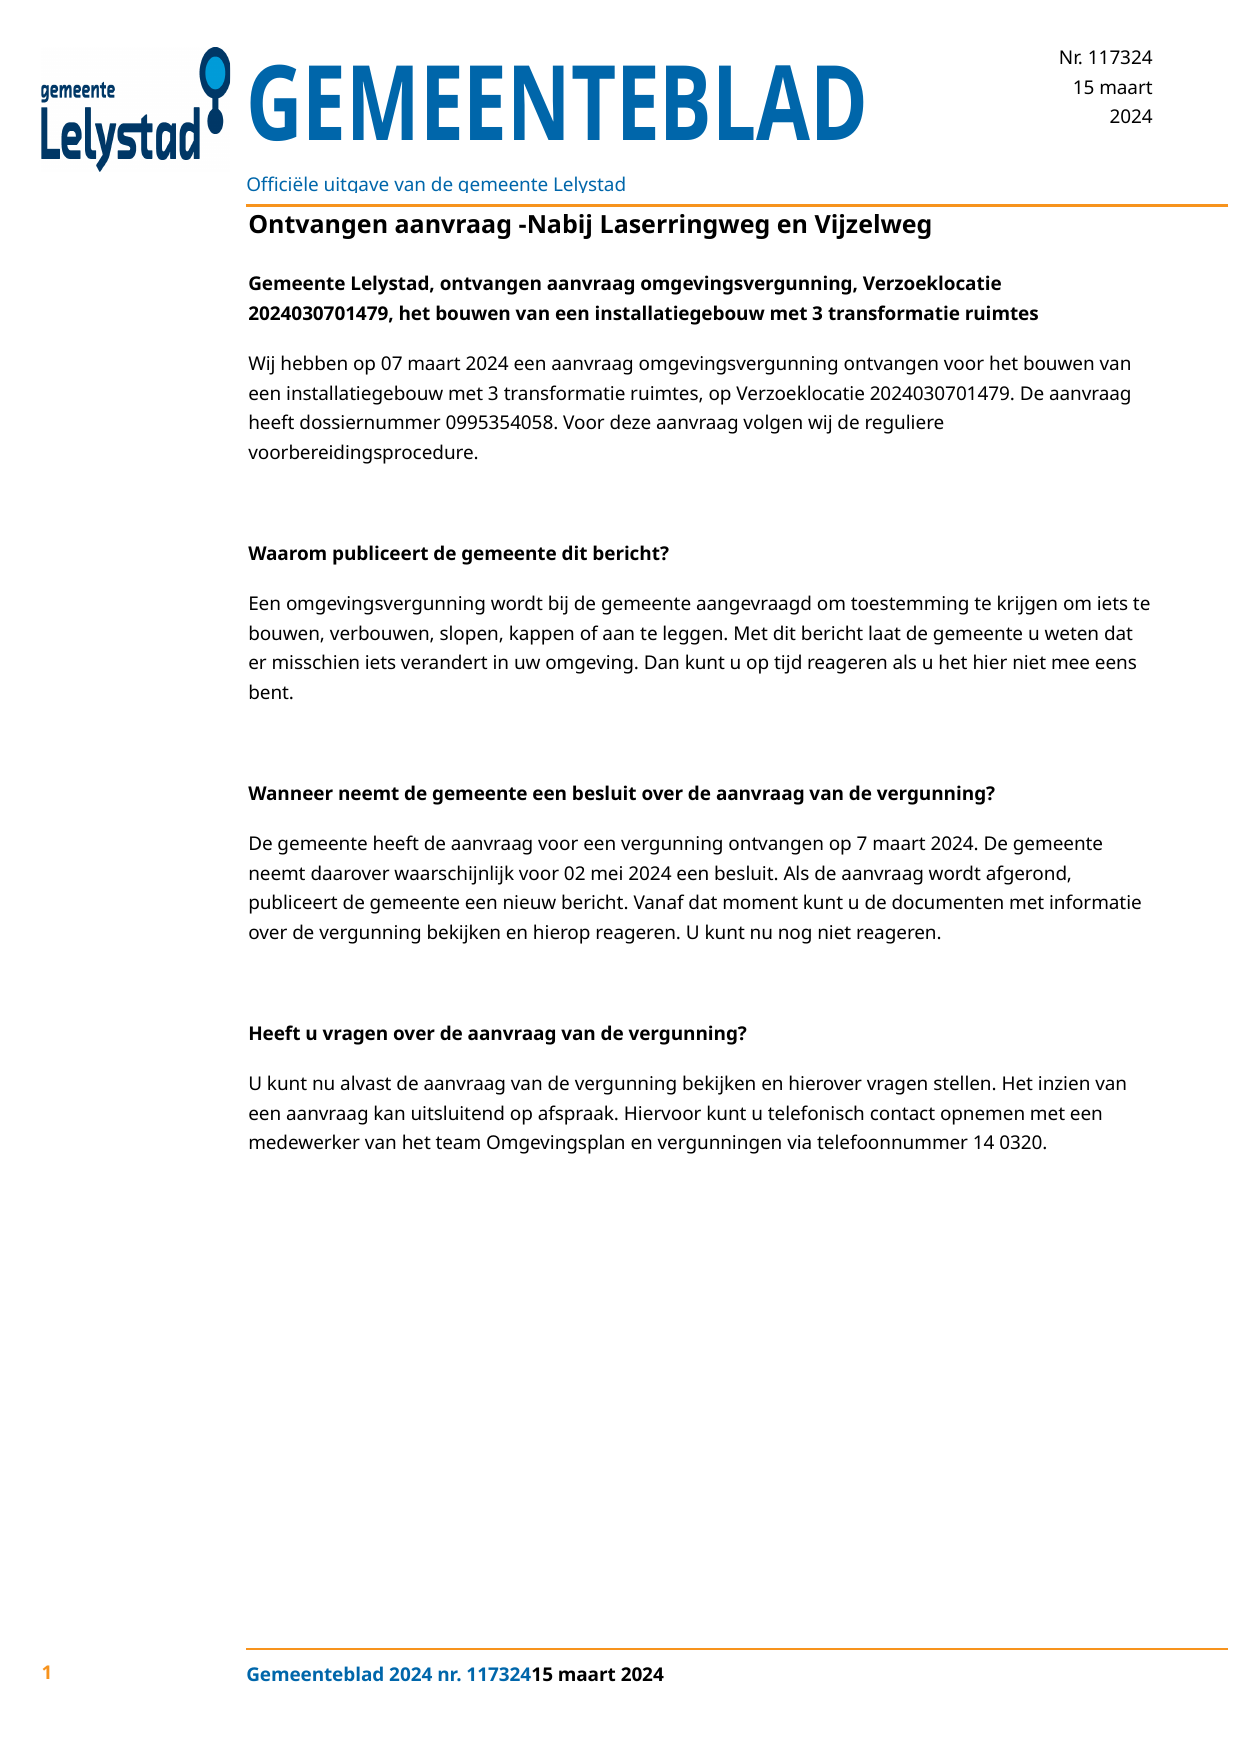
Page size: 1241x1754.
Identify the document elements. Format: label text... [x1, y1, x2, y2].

picture [41, 47, 231, 172]
text Een omgevingsvergunning wordt bij de gemeente aangevraagd om toestemming te krijgen om iets te bouwen, verbouwen, slopen, kappen of aan te leggen. Met dit bericht laat de gemeente u weten dat er misschien iets verandert in uw omgeving. Dan kunt u op tijd reageren als u het hier niet mee eens bent. [248, 590, 1152, 705]
text Ontvangen aanvraag -Nabij Laserringweg en Vijzelweg [248, 207, 1152, 241]
text Wanneer neemt de gemeente een besluit over de aanvraag van de vergunning? [248, 780, 1152, 806]
text De gemeente heeft de aanvraag voor een vergunning ontvangen op 7 maart 2024. De gemeente neemt daarover waarschijnlijk voor 02 mei 2024 een besluit. Als de aanvraag wordt afgerond, publiceert de gemeente een nieuw bericht. Vanaf dat moment kunt u de documenten met informatie over de vergunning bekijken en hierop reageren. U kunt nu nog niet reageren. [248, 830, 1152, 945]
text U kunt nu alvast de aanvraag van de vergunning bekijken en hierover vragen stellen. Het inzien van een aanvraag kan uitsluitend op afspraak. Hiervoor kunt u telefonisch contact opnemen met een medewerker van het team Omgevingsplan en vergunningen via telefoonnummer 14 0320. [248, 1070, 1152, 1155]
text Heeft u vragen over de aanvraag van de vergunning? [248, 1020, 1152, 1046]
text Wij hebben op 07 maart 2024 een aanvraag omgevingsvergunning ontvangen voor het bouwen van een installatiegebouw met 3 transformatie ruimtes, op Verzoeklocatie 2024030701479. De aanvraag heeft dossiernummer 0995354058. Voor deze aanvraag volgen wij de reguliere voorbereidingsprocedure. [248, 350, 1152, 465]
text Waarom publiceert de gemeente dit bericht? [248, 540, 1152, 566]
text Gemeente Lelystad, ontvangen aanvraag omgevingsvergunning, Verzoeklocatie 2024030701479, het bouwen van een installatiegebouw met 3 transformatie ruimtes [248, 270, 1152, 326]
